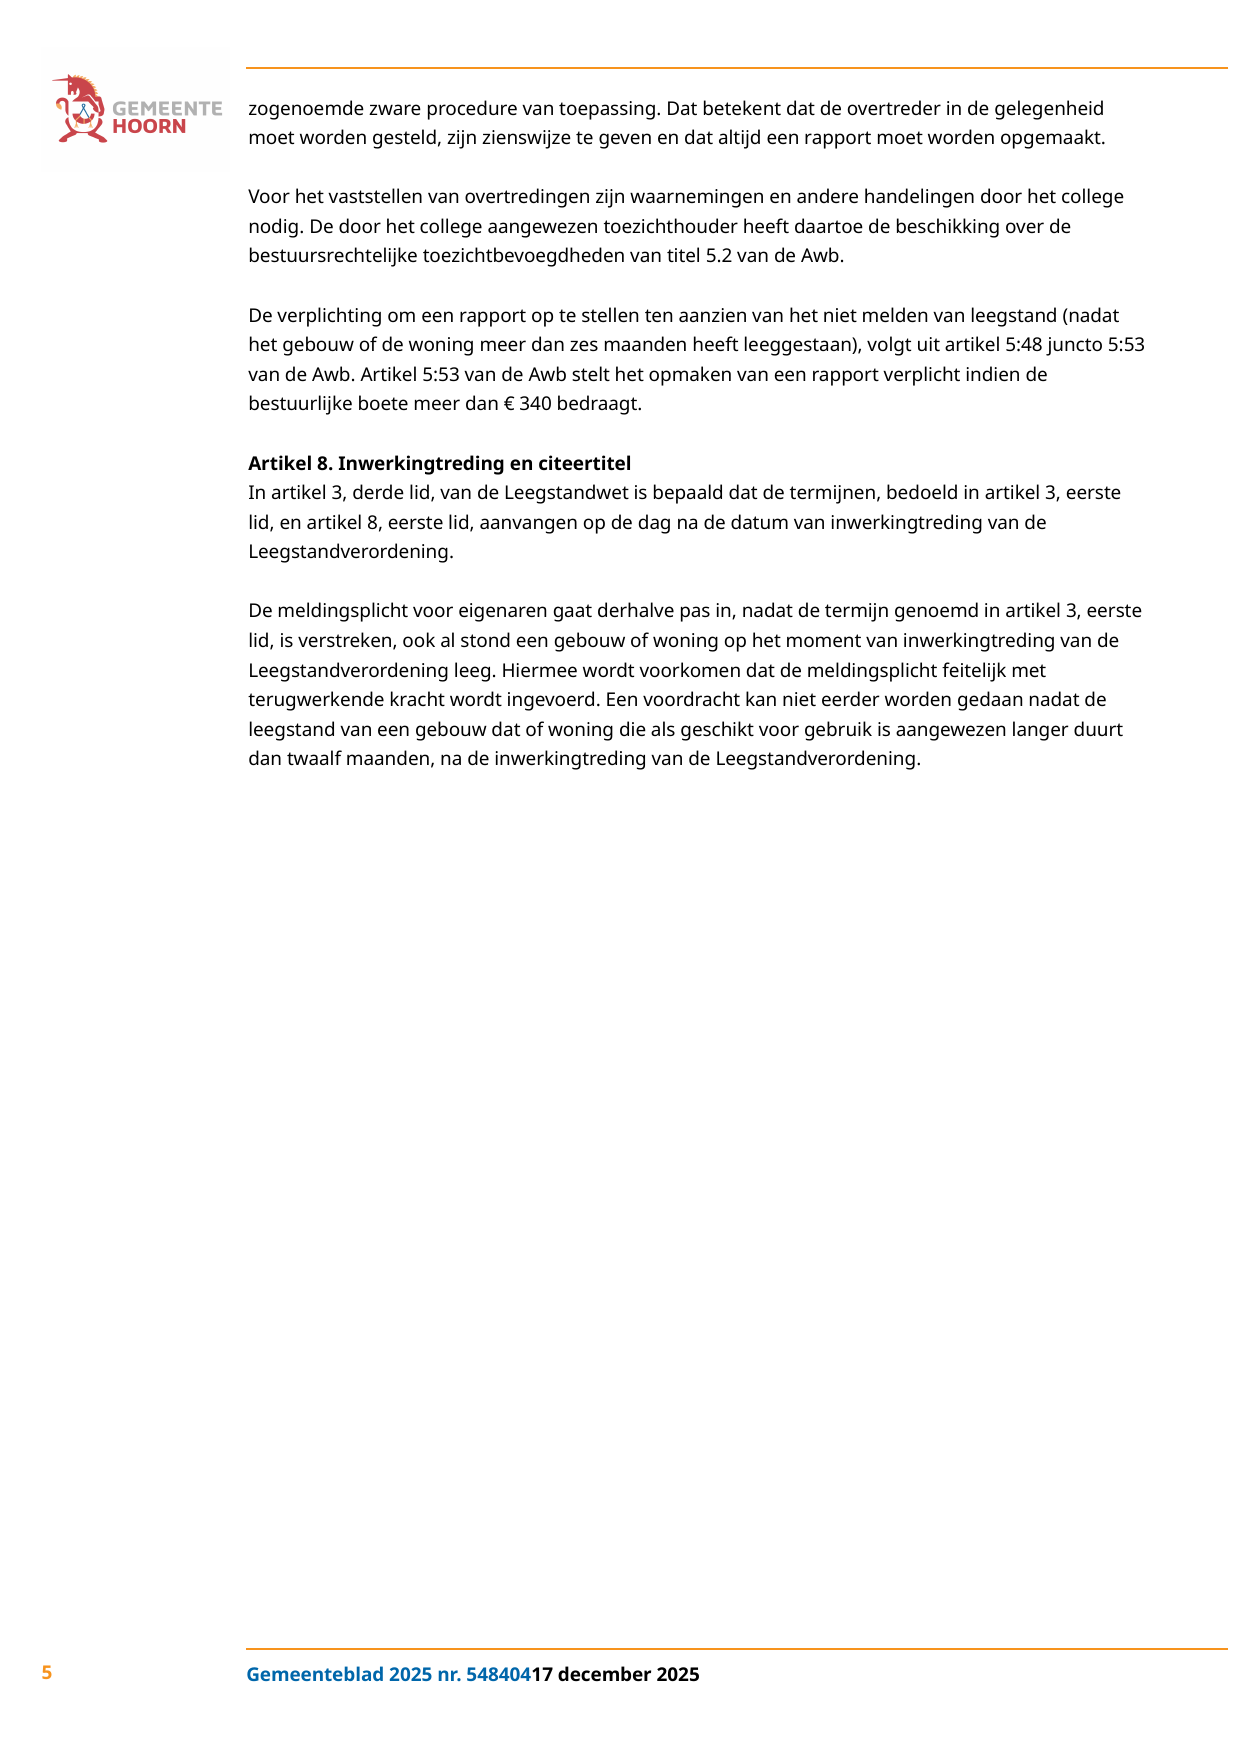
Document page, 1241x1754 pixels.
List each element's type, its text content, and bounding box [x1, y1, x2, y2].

picture [41, 47, 231, 172]
text De meldingsplicht voor eigenaren gaat derhalve pas in, nadat de termijn genoemd in artikel 3, eerste lid, is verstreken, ook al stond een gebouw of woning op het moment van inwerkingtreding van de Leegstandverordening leeg. Hiermee wordt voorkomen dat de meldingsplicht feitelijk met terugwerkende kracht wordt ingevoerd. Een voordracht kan niet eerder worden gedaan nadat de leegstand van een gebouw dat of woning die als geschikt voor gebruik is aangewezen langer duurt dan twaalf maanden, na de inwerkingtreding van de Leegstandverordening. [248, 598, 1152, 771]
text In artikel 3, derde lid, van de Leegstandwet is bepaald dat de termijnen, bedoeld in artikel 3, eerste lid, en artikel 8, eerste lid, aanvangen op de dag na de datum van inwerkingtreding van de Leegstandverordening. [248, 479, 1152, 564]
text zogenoemde zware procedure van toepassing. Dat betekent dat de overtreder in de gelegenheid moet worden gesteld, zijn zienswijze te geven en dat altijd een rapport moet worden opgemaakt. [248, 95, 1152, 150]
text Voor het vaststellen van overtredingen zijn waarnemingen en andere handelingen door het college nodig. De door het college aangewezen toezichthouder heeft daartoe de beschikking over de bestuursrechtelijke toezichtbevoegdheden van titel 5.2 van de Awb. [248, 183, 1152, 268]
text De verplichting om een rapport op te stellen ten aanzien van het niet melden van leegstand (nadat het gebouw of de woning meer dan zes maanden heeft leeggestaan), volgt uit artikel 5:48 juncto 5:53 van de Awb. Artikel 5:53 van de Awb stelt het opmaken van een rapport verplicht indien de bestuurlijke boete meer dan € 340 bedraagt. [248, 302, 1152, 416]
text Artikel 8. Inwerkingtreding en citeertitel [248, 450, 1152, 476]
